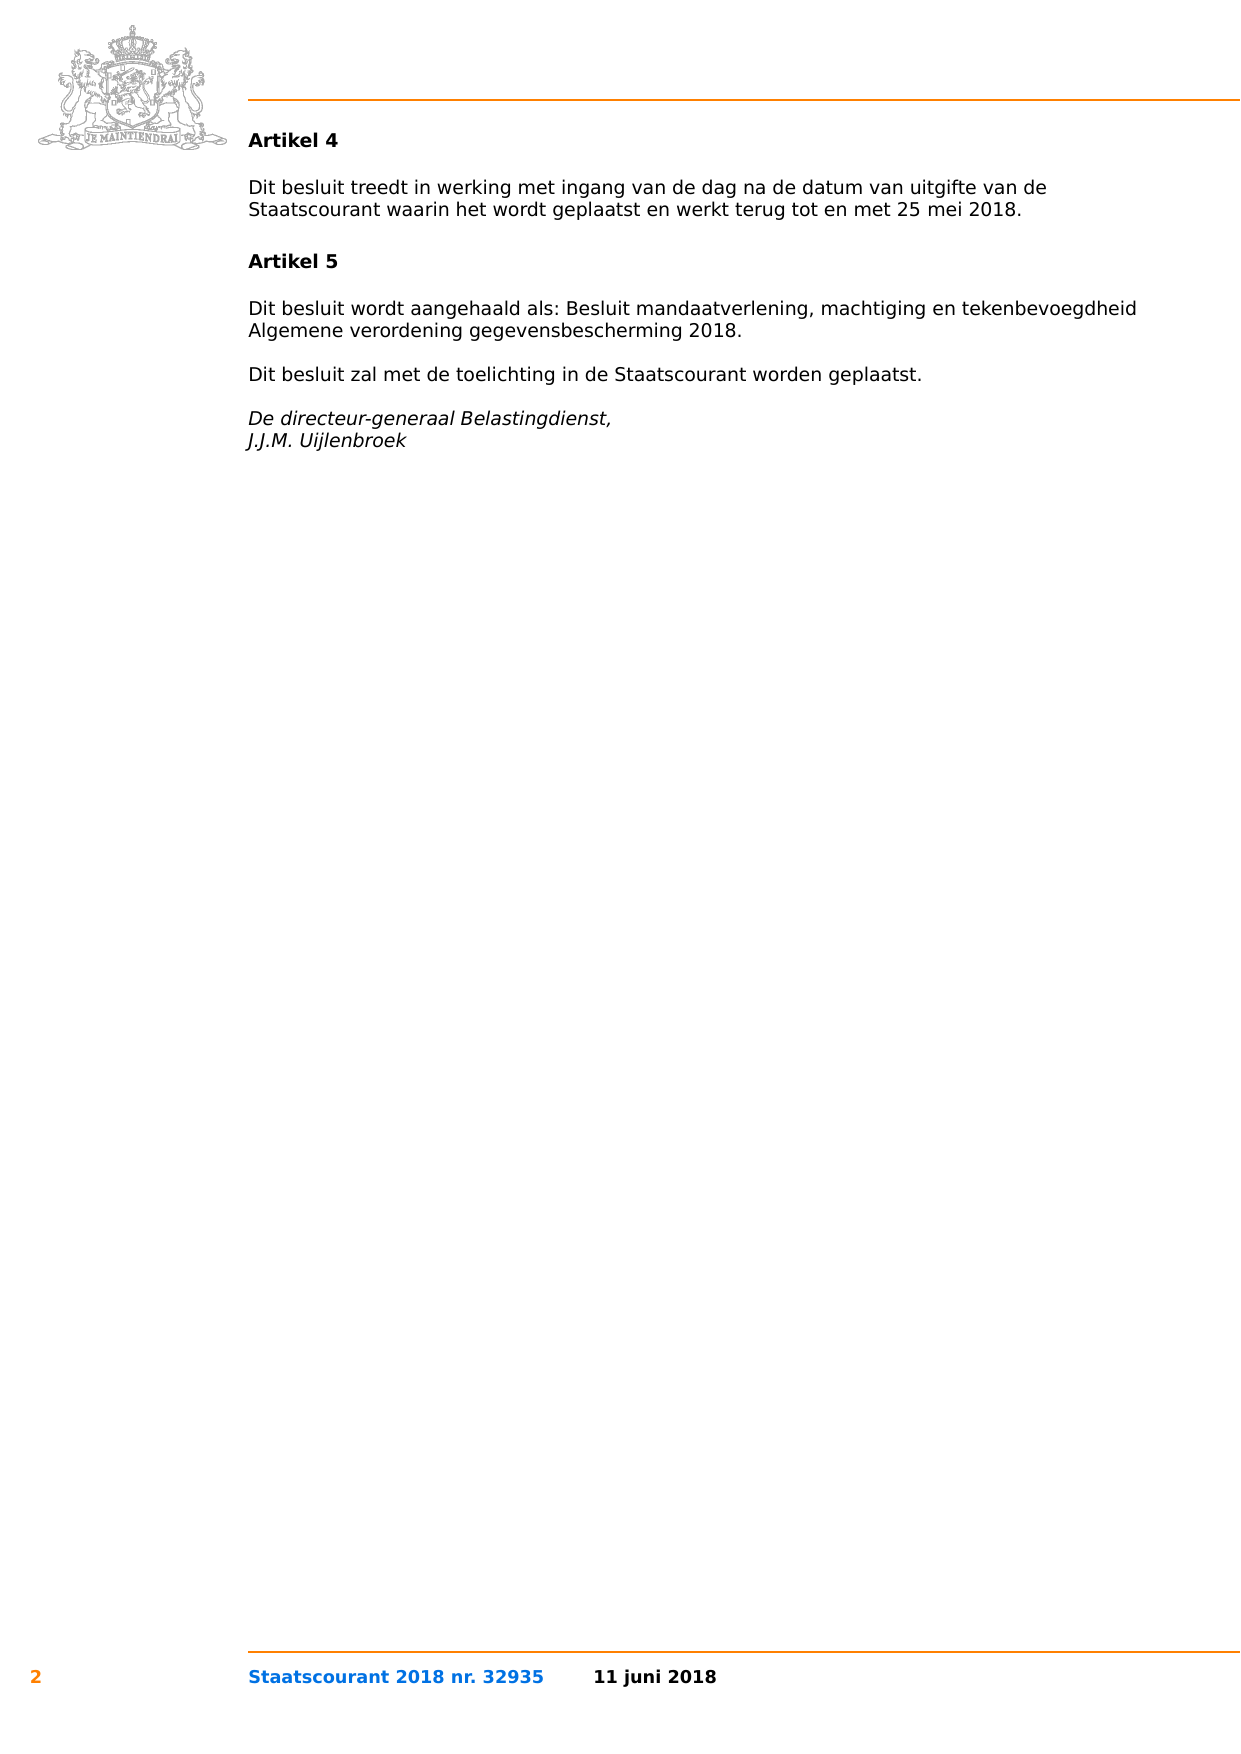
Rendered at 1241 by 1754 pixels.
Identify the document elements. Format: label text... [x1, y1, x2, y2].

picture [38, 25, 227, 150]
text Dit besluit wordt aangehaald als: Besluit mandaatverlening, machtiging en tekenbevoegdheid Algemene verordening gegevensbescherming 2018. [248, 298, 1163, 342]
text Dit besluit zal met de toelichting in de Staatscourant worden geplaatst. [248, 364, 1163, 386]
subtitle Artikel 4 [248, 130, 1163, 152]
text De directeur-generaal Belastingdienst, J.J.M. Uijlenbroek [248, 407, 1163, 451]
subtitle Artikel 5 [248, 251, 1163, 273]
text Dit besluit treedt in werking met ingang van de dag na de datum van uitgifte van de Staatscourant waarin het wordt geplaatst en werkt terug tot en met 25 mei 2018. [248, 177, 1163, 221]
